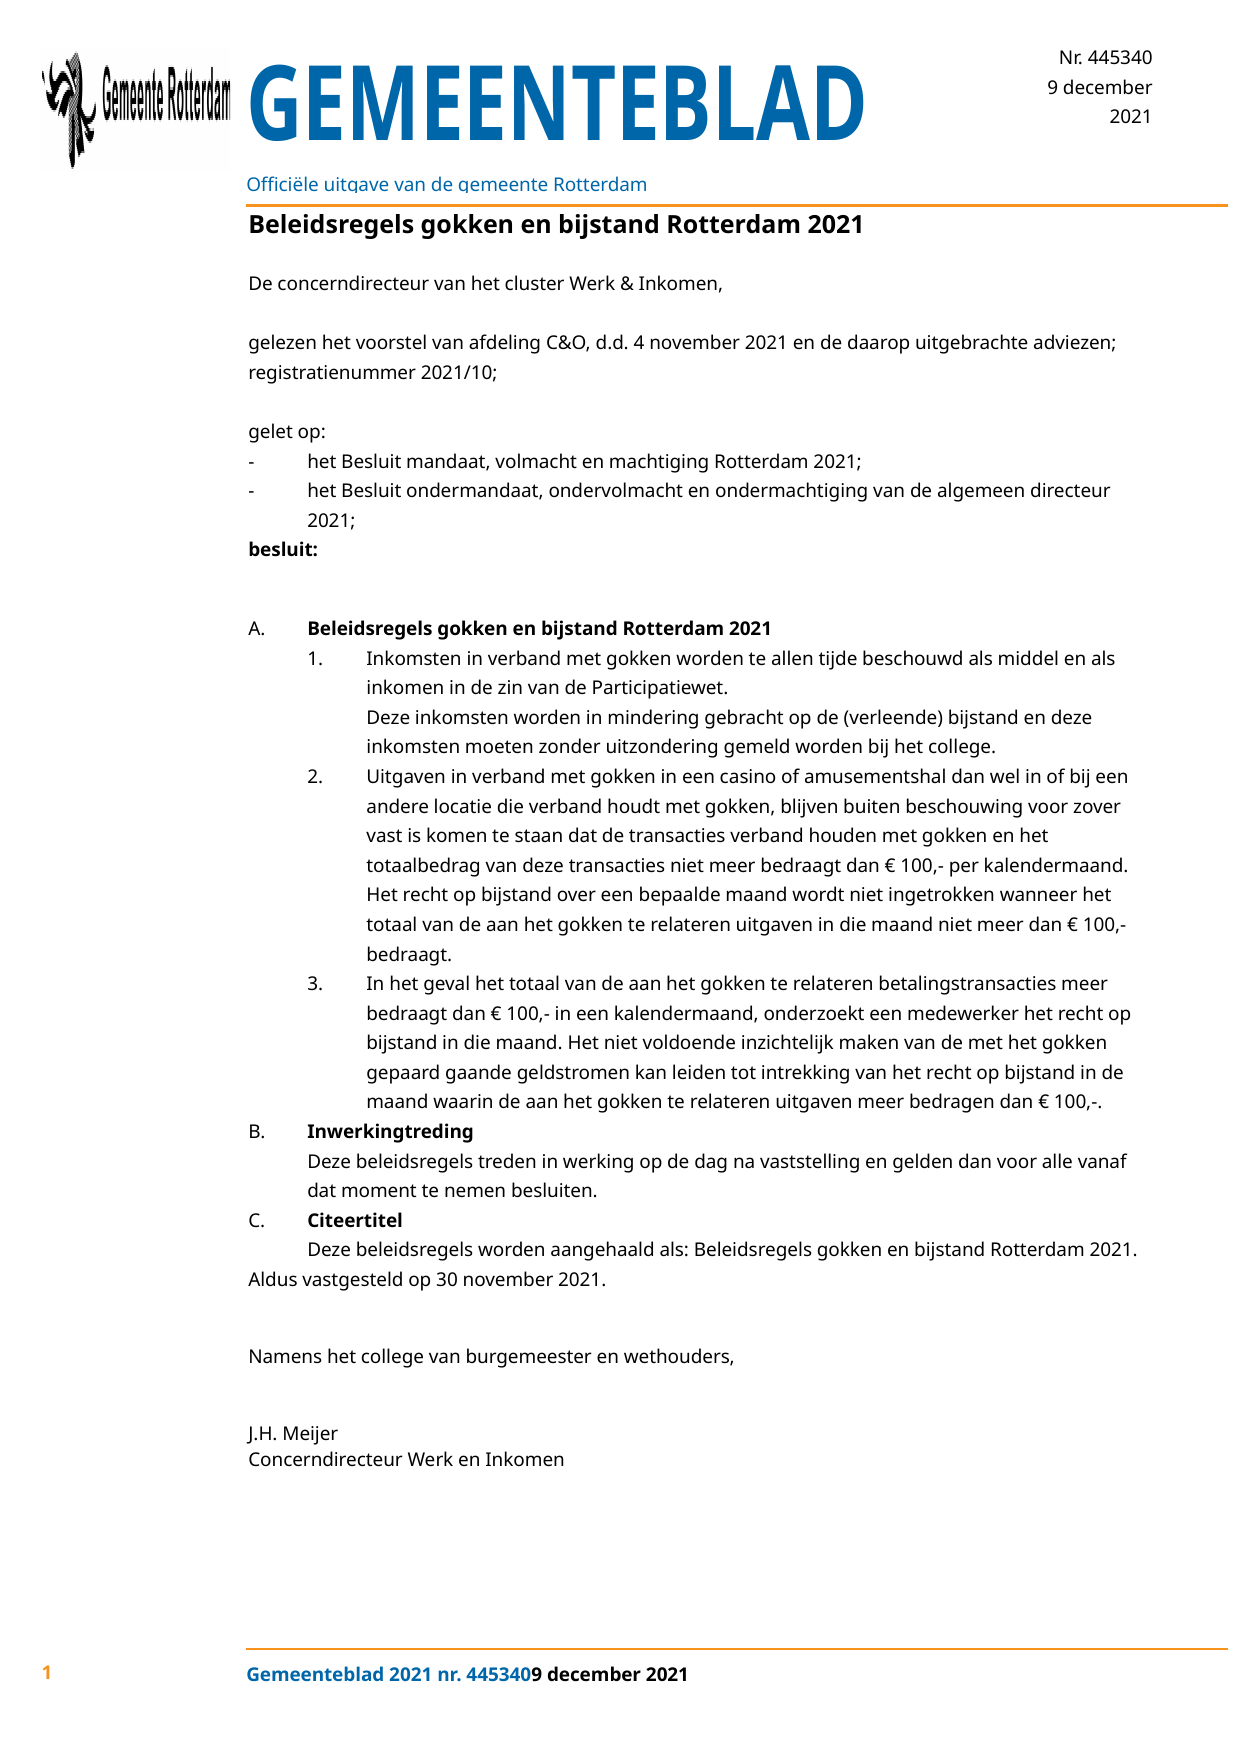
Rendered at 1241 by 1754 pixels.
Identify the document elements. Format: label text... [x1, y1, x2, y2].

text Aldus vastgesteld op 30 november 2021. [248, 1266, 1152, 1292]
picture [41, 47, 231, 172]
list Inkomsten in verband met gokken worden te allen tijde beschouwd als middel en als inkomen in de zin van de Participatiewet. [307, 645, 1152, 700]
text De concerndirecteur van het cluster Werk & Inkomen, [248, 270, 1152, 296]
list Deze beleidsregels worden aangehaald als: Beleidsregels gokken en bijstand Rotterdam 2021. [248, 1237, 1152, 1262]
list Citeertitel [248, 1207, 1152, 1233]
list Uitgaven in verband met gokken in een casino of amusementshal dan wel in of bij een andere locatie die verband houdt met gokken, blijven buiten beschouwing voor zover vast is komen te staan dat de transacties verband houden met gokken en het totaalbedrag van deze transacties niet meer bedraagt dan € 100,- per kalendermaand. Het recht op bijstand over een bepaalde maand wordt niet ingetrokken wanneer het totaal van de aan het gokken te relateren uitgaven in die maand niet meer dan € 100,- bedraagt. [307, 763, 1152, 967]
list Deze inkomsten worden in mindering gebracht op de (verleende) bijstand en deze inkomsten moeten zonder uitzondering gemeld worden bij het college. [307, 704, 1152, 759]
text besluit: [248, 537, 1152, 562]
text gelezen het voorstel van afdeling C&O, d.d. 4 november 2021 en de daarop uitgebrachte adviezen; registratienummer 2021/10; [248, 329, 1152, 385]
text Namens het college van burgemeester en wethouders, [248, 1343, 1152, 1369]
list Deze beleidsregels treden in werking op de dag na vaststelling en gelden dan voor alle vanaf dat moment te nemen besluiten. [248, 1148, 1152, 1203]
list Beleidsregels gokken en bijstand Rotterdam 2021 [248, 615, 1152, 641]
list In het geval het totaal van de aan het gokken te relateren betalingstransacties meer bedraagt dan € 100,- in een kalendermaand, onderzoekt een medewerker het recht op bijstand in die maand. Het niet voldoende inzichtelijk maken van de met het gokken gepaard gaande geldstromen kan leiden tot intrekking van het recht op bijstand in de maand waarin de aan het gokken te relateren uitgaven meer bedragen dan € 100,-. [307, 970, 1152, 1114]
text J.H. Meijer [248, 1421, 1152, 1446]
list het Besluit mandaat, volmacht en machtiging Rotterdam 2021; [248, 448, 1152, 473]
text Beleidsregels gokken en bijstand Rotterdam 2021 [248, 207, 1152, 241]
text Concerndirecteur Werk en Inkomen [248, 1446, 1152, 1472]
list het Besluit ondermandaat, ondervolmacht en ondermachtiging van de algemeen directeur 2021; [248, 477, 1152, 533]
list Inwerkingtreding [248, 1118, 1152, 1144]
text gelet op: [248, 418, 1152, 444]
